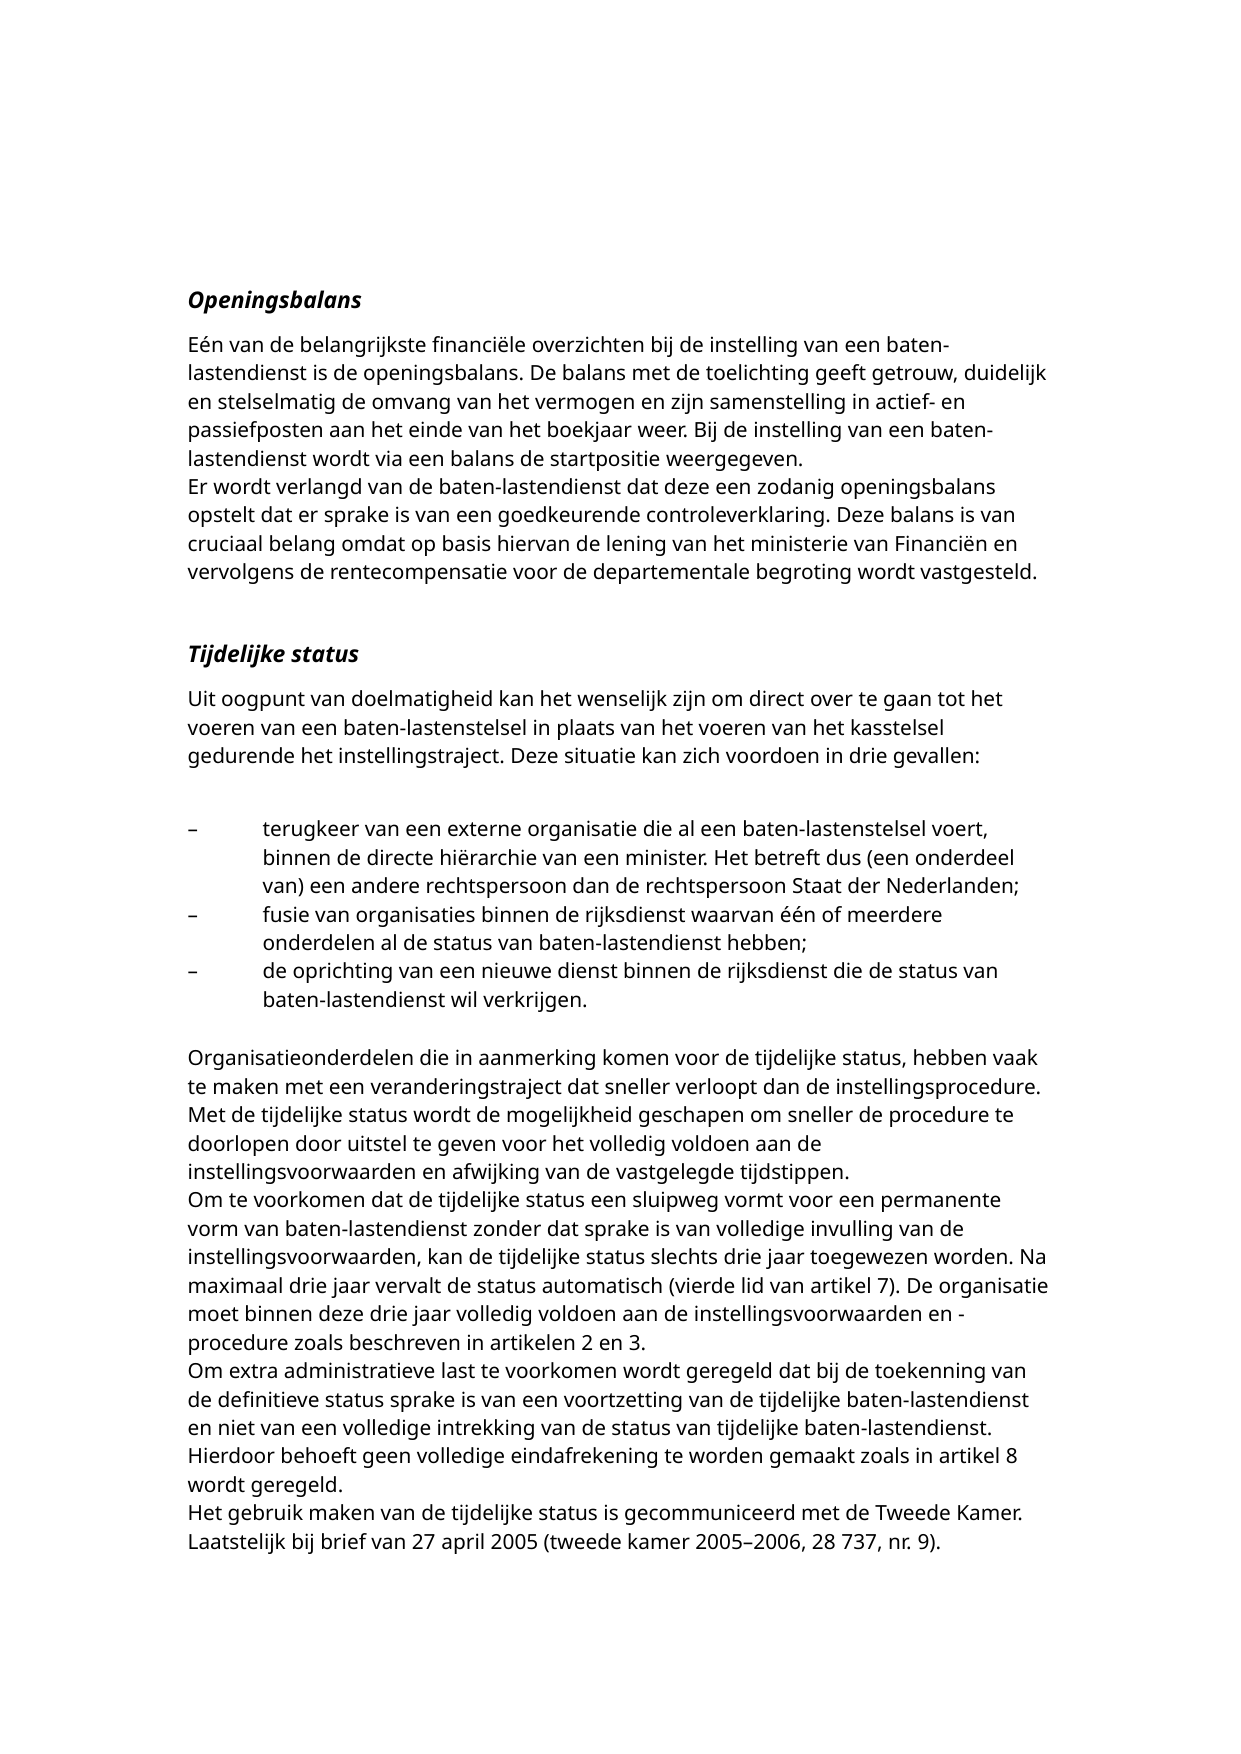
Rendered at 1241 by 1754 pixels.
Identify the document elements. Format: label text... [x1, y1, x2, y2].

text Uit oogpunt van doelmatigheid kan het wenselijk zijn om direct over te gaan tot het voeren van een baten-lastenstelsel in plaats van het voeren van het kasstelsel gedurende het instellingstraject. Deze situatie kan zich voordoen in drie gevallen: [187, 684, 1053, 770]
text Eén van de belangrijkste financiële overzichten bij de instelling van een baten-lastendienst is de openingsbalans. De balans met de toelichting geeft getrouw, duidelijk en stelselmatig de omvang van het vermogen en zijn samenstelling in actief- en passiefposten aan het einde van het boekjaar weer. Bij de instelling van een baten-lastendienst wordt via een balans de startpositie weergegeven. [187, 330, 1053, 472]
subtitle Tijdelijke status [187, 638, 1053, 669]
text Het gebruik maken van de tijdelijke status is gecommuniceerd met de Tweede Kamer. Laatstelijk bij brief van 27 april 2005 (tweede kamer 2005–2006, 28 737, nr. 9). [187, 1498, 1053, 1555]
list terugkeer van een externe organisatie die al een baten-lastenstelsel voert, binnen de directe hiërarchie van een minister. Het betreft dus (een onderdeel van) een andere rechtspersoon dan de rechtspersoon Staat der Nederlanden; [187, 814, 1053, 900]
list de oprichting van een nieuwe dienst binnen de rijksdienst die de status van baten-lastendienst wil verkrijgen. [187, 957, 1053, 1013]
list fusie van organisaties binnen de rijksdienst waarvan één of meerdere onderdelen al de status van baten-lastendienst hebben; [187, 900, 1053, 957]
text Er wordt verlangd van de baten-lastendienst dat deze een zodanig openingsbalans opstelt dat er sprake is van een goedkeurende controleverklaring. Deze balans is van cruciaal belang omdat op basis hiervan de lening van het ministerie van Financiën en vervolgens de rentecompensatie voor de departementale begroting wordt vastgesteld. [187, 472, 1053, 586]
table_cell [456, 150, 1053, 203]
subtitle Openingsbalans [187, 284, 1053, 315]
text Organisatieonderdelen die in aanmerking komen voor de tijdelijke status, hebben vaak te maken met een veranderingstraject dat sneller verloopt dan de instellingsprocedure. Met de tijdelijke status wordt de mogelijkheid geschapen om sneller de procedure te doorlopen door uitstel te geven voor het volledig voldoen aan de instellingsvoorwaarden en afwijking van de vastgelegde tijdstippen. [187, 1043, 1053, 1186]
text Om extra administratieve last te voorkomen wordt geregeld dat bij de toekenning van de definitieve status sprake is van een voortzetting van de tijdelijke baten-lastendienst en niet van een volledige intrekking van de status van tijdelijke baten-lastendienst. Hierdoor behoeft geen volledige eindafrekening te worden gemaakt zoals in artikel 8 wordt geregeld. [187, 1356, 1053, 1498]
table_cell [188, 150, 456, 203]
text Om te voorkomen dat de tijdelijke status een sluipweg vormt voor een permanente vorm van baten-lastendienst zonder dat sprake is van volledige invulling van de instellingsvoorwaarden, kan de tijdelijke status slechts drie jaar toegewezen worden. Na maximaal drie jaar vervalt de status automatisch (vierde lid van artikel 7). De organisatie moet binnen deze drie jaar volledig voldoen aan de instellingsvoorwaarden en -procedure zoals beschreven in artikelen 2 en 3. [187, 1186, 1053, 1356]
